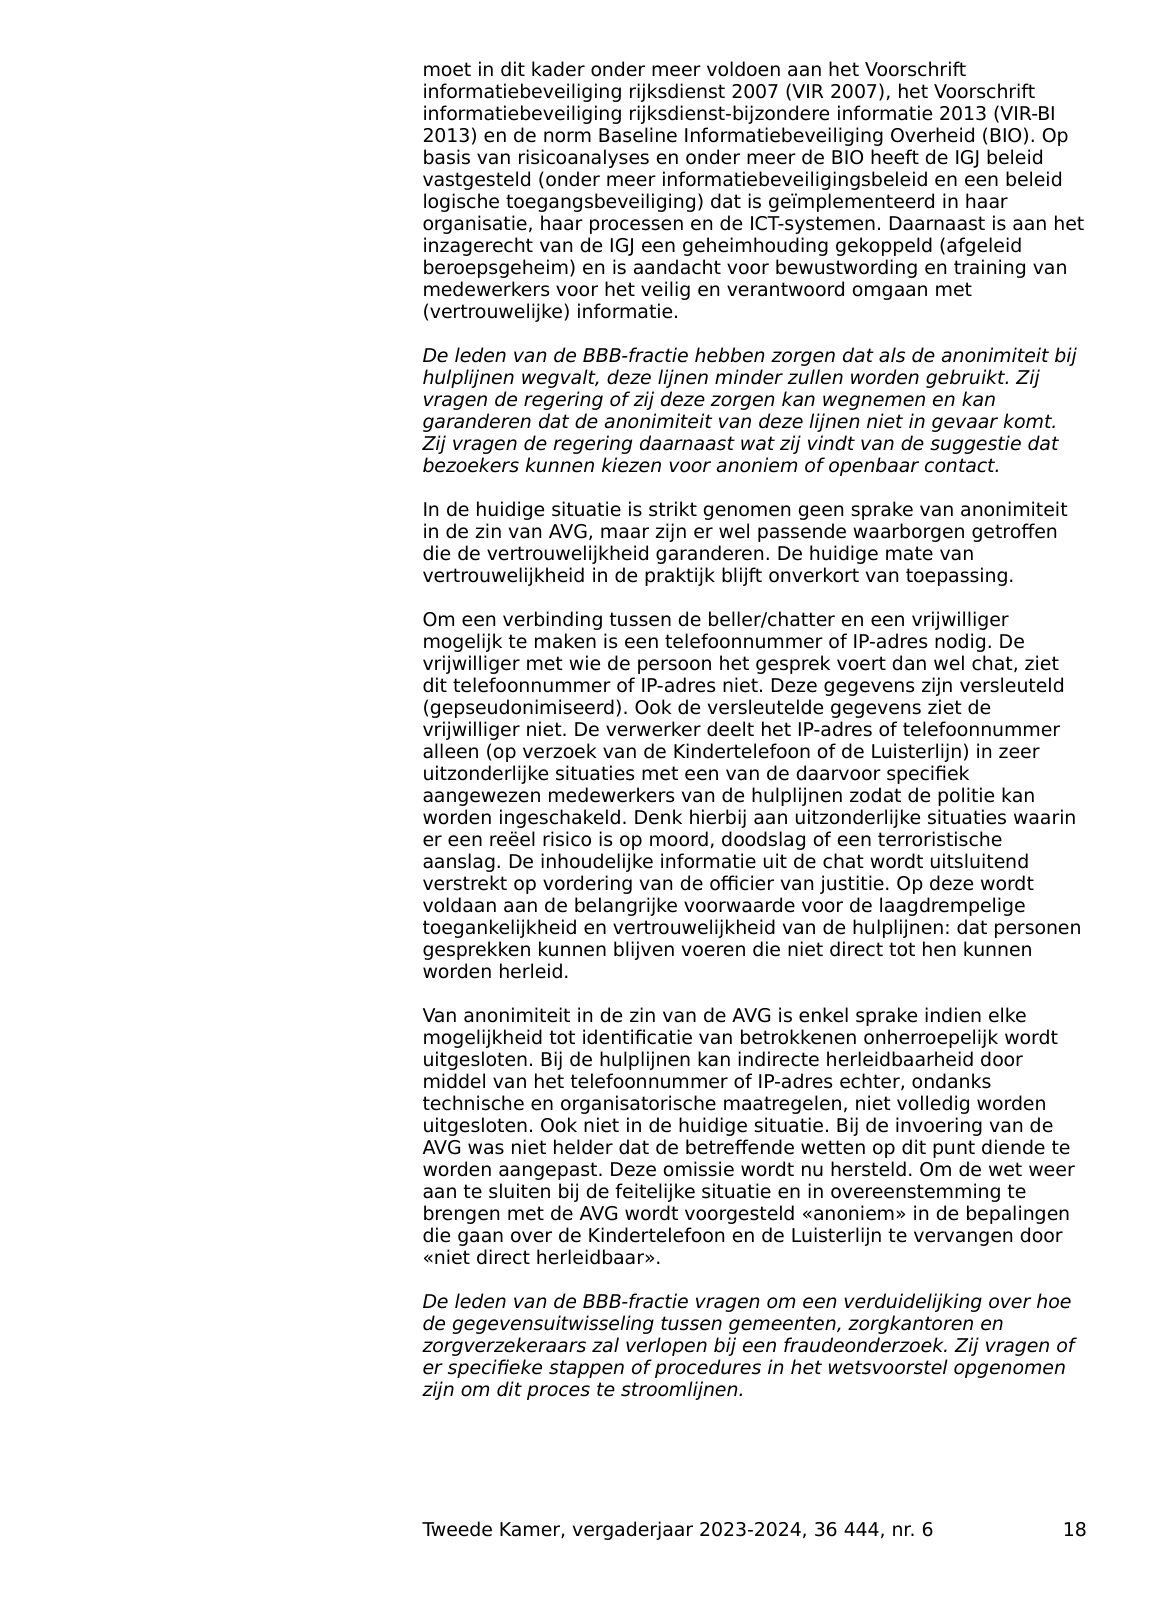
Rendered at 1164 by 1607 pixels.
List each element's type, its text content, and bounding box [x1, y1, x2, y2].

text De leden van de BBB-fractie hebben zorgen dat als de anonimiteit bij hulplijnen wegvalt, deze lijnen minder zullen worden gebruikt. Zij vragen de regering of zij deze zorgen kan wegnemen en kan garanderen dat de anonimiteit van deze lijnen niet in gevaar komt. Zij vragen de regering daarnaast wat zij vindt van de suggestie dat bezoekers kunnen kiezen voor anoniem of openbaar contact. [422, 345, 1087, 477]
text In de huidige situatie is strikt genomen geen sprake van anonimiteit in de zin van AVG, maar zijn er wel passende waarborgen getroffen die de vertrouwelijkheid garanderen. De huidige mate van vertrouwelijkheid in de praktijk blijft onverkort van toepassing. [422, 499, 1087, 587]
text De leden van de BBB-fractie vragen om een verduidelijking over hoe de gegevensuitwisseling tussen gemeenten, zorgkantoren en zorgverzekeraars zal verlopen bij een fraudeonderzoek. Zij vragen of er specifieke stappen of procedures in het wetsvoorstel opgenomen zijn om dit proces te stroomlijnen. [422, 1291, 1087, 1401]
text Van anonimiteit in de zin van de AVG is enkel sprake indien elke mogelijkheid tot identificatie van betrokkenen onherroepelijk wordt uitgesloten. Bij de hulplijnen kan indirecte herleidbaarheid door middel van het telefoonnummer of IP-adres echter, ondanks technische en organisatorische maatregelen, niet volledig worden uitgesloten. Ook niet in de huidige situatie. Bij de invoering van de AVG was niet helder dat de betreffende wetten op dit punt diende te worden aangepast. Deze omissie wordt nu hersteld. Om de wet weer aan te sluiten bij de feitelijke situatie en in overeenstemming te brengen met de AVG wordt voorgesteld «anoniem» in de bepalingen die gaan over de Kindertelefoon en de Luisterlijn te vervangen door «niet direct herleidbaar». [422, 1005, 1087, 1269]
text Om een verbinding tussen de beller/chatter en een vrijwilliger mogelijk te maken is een telefoonnummer of IP-adres nodig. De vrijwilliger met wie de persoon het gesprek voert dan wel chat, ziet dit telefoonnummer of IP-adres niet. Deze gegevens zijn versleuteld (gepseudonimiseerd). Ook de versleutelde gegevens ziet de vrijwilliger niet. De verwerker deelt het IP-adres of telefoonnummer alleen (op verzoek van de Kindertelefoon of de Luisterlijn) in zeer uitzonderlijke situaties met een van de daarvoor specifiek aangewezen medewerkers van de hulplijnen zodat de politie kan worden ingeschakeld. Denk hierbij aan uitzonderlijke situaties waarin er een reëel risico is op moord, doodslag of een terroristische aanslag. De inhoudelijke informatie uit de chat wordt uitsluitend verstrekt op vordering van de officier van justitie. Op deze wordt voldaan aan de belangrijke voorwaarde voor de laagdrempelige toegankelijkheid en vertrouwelijkheid van de hulplijnen: dat personen gesprekken kunnen blijven voeren die niet direct tot hen kunnen worden herleid. [422, 609, 1087, 983]
text moet in dit kader onder meer voldoen aan het Voorschrift informatiebeveiliging rijksdienst 2007 (VIR 2007), het Voorschrift informatiebeveiliging rijksdienst-bijzondere informatie 2013 (VIR-BI 2013) en de norm Baseline Informatiebeveiliging Overheid (BIO). Op basis van risicoanalyses en onder meer de BIO heeft de IGJ beleid vastgesteld (onder meer informatiebeveiligingsbeleid en een beleid logische toegangsbeveiliging) dat is geïmplementeerd in haar organisatie, haar processen en de ICT-systemen. Daarnaast is aan het inzagerecht van de IGJ een geheimhouding gekoppeld (afgeleid beroepsgeheim) en is aandacht voor bewustwording en training van medewerkers voor het veilig en verantwoord omgaan met (vertrouwelijke) informatie. [422, 59, 1087, 323]
